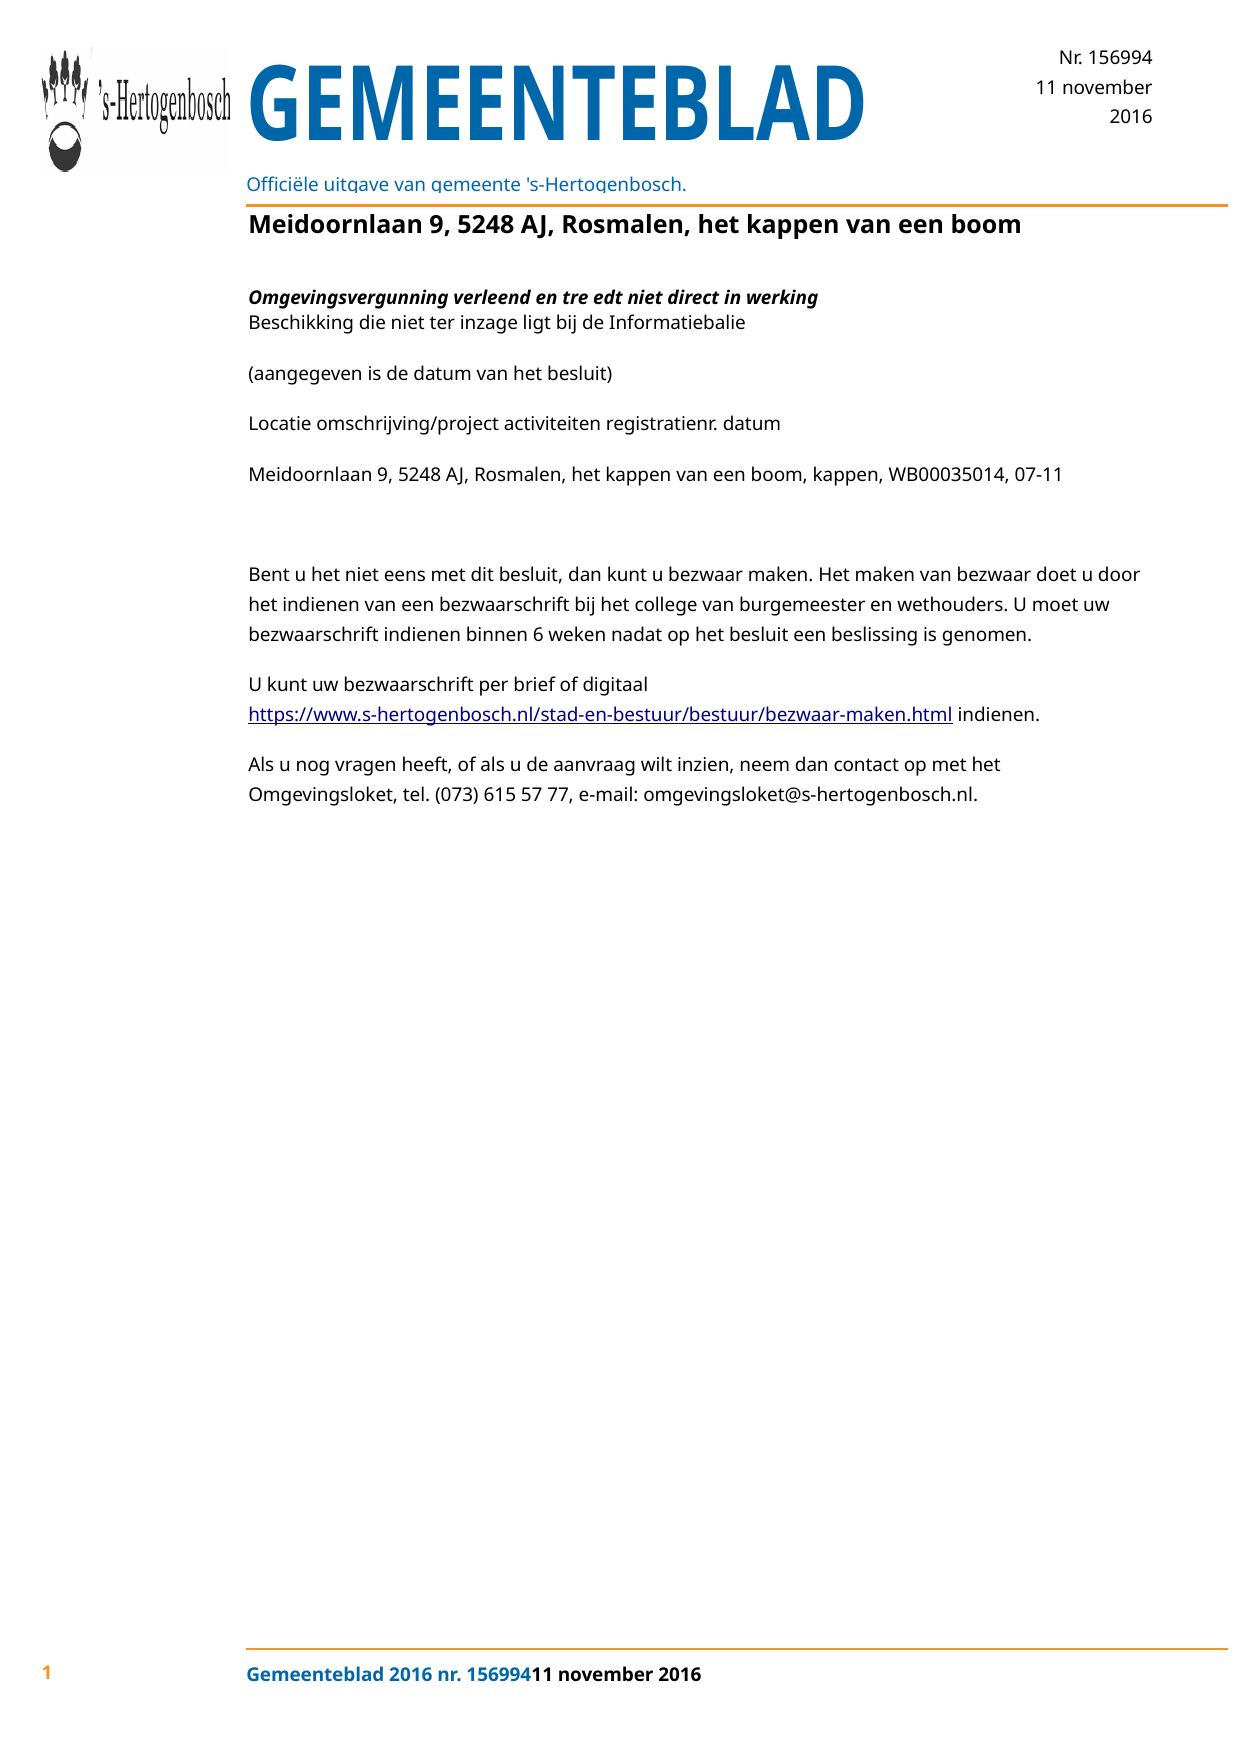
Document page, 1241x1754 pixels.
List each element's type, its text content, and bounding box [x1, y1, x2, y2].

text Bent u het niet eens met dit besluit, dan kunt u bezwaar maken. Het maken van bezwaar doet u door het indienen van een bezwaarschrift bij het college van burgemeester en wethouders. U moet uw bezwaarschrift indienen binnen 6 weken nadat op het besluit een beslissing is genomen. [248, 562, 1152, 647]
text Beschikking die niet ter inzage ligt bij de Informatiebalie [248, 309, 1152, 335]
text Omgevingsvergunning verleend en tre edt niet direct in werking [248, 284, 1152, 309]
picture [41, 47, 231, 172]
text U kunt uw bezwaarschrift per brief of digitaal https://www.s-hertogenbosch.nl/stad-en-bestuur/bestuur/bezwaar-maken.html indienen. [248, 671, 1152, 727]
text Als u nog vragen heeft, of als u de aanvraag wilt inzien, neem dan contact op met het Omgevingsloket, tel. (073) 615 57 77, e-mail: omgevingsloket@s-hertogenbosch.nl. [248, 751, 1152, 807]
text Meidoornlaan 9, 5248 AJ, Rosmalen, het kappen van een boom [248, 207, 1152, 241]
text Locatie omschrijving/project activiteiten registratienr. datum [248, 410, 1152, 436]
text Meidoornlaan 9, 5248 AJ, Rosmalen, het kappen van een boom, kappen, WB00035014, 07-11 [248, 461, 1152, 487]
text (aangegeven is de datum van het besluit) [248, 360, 1152, 386]
